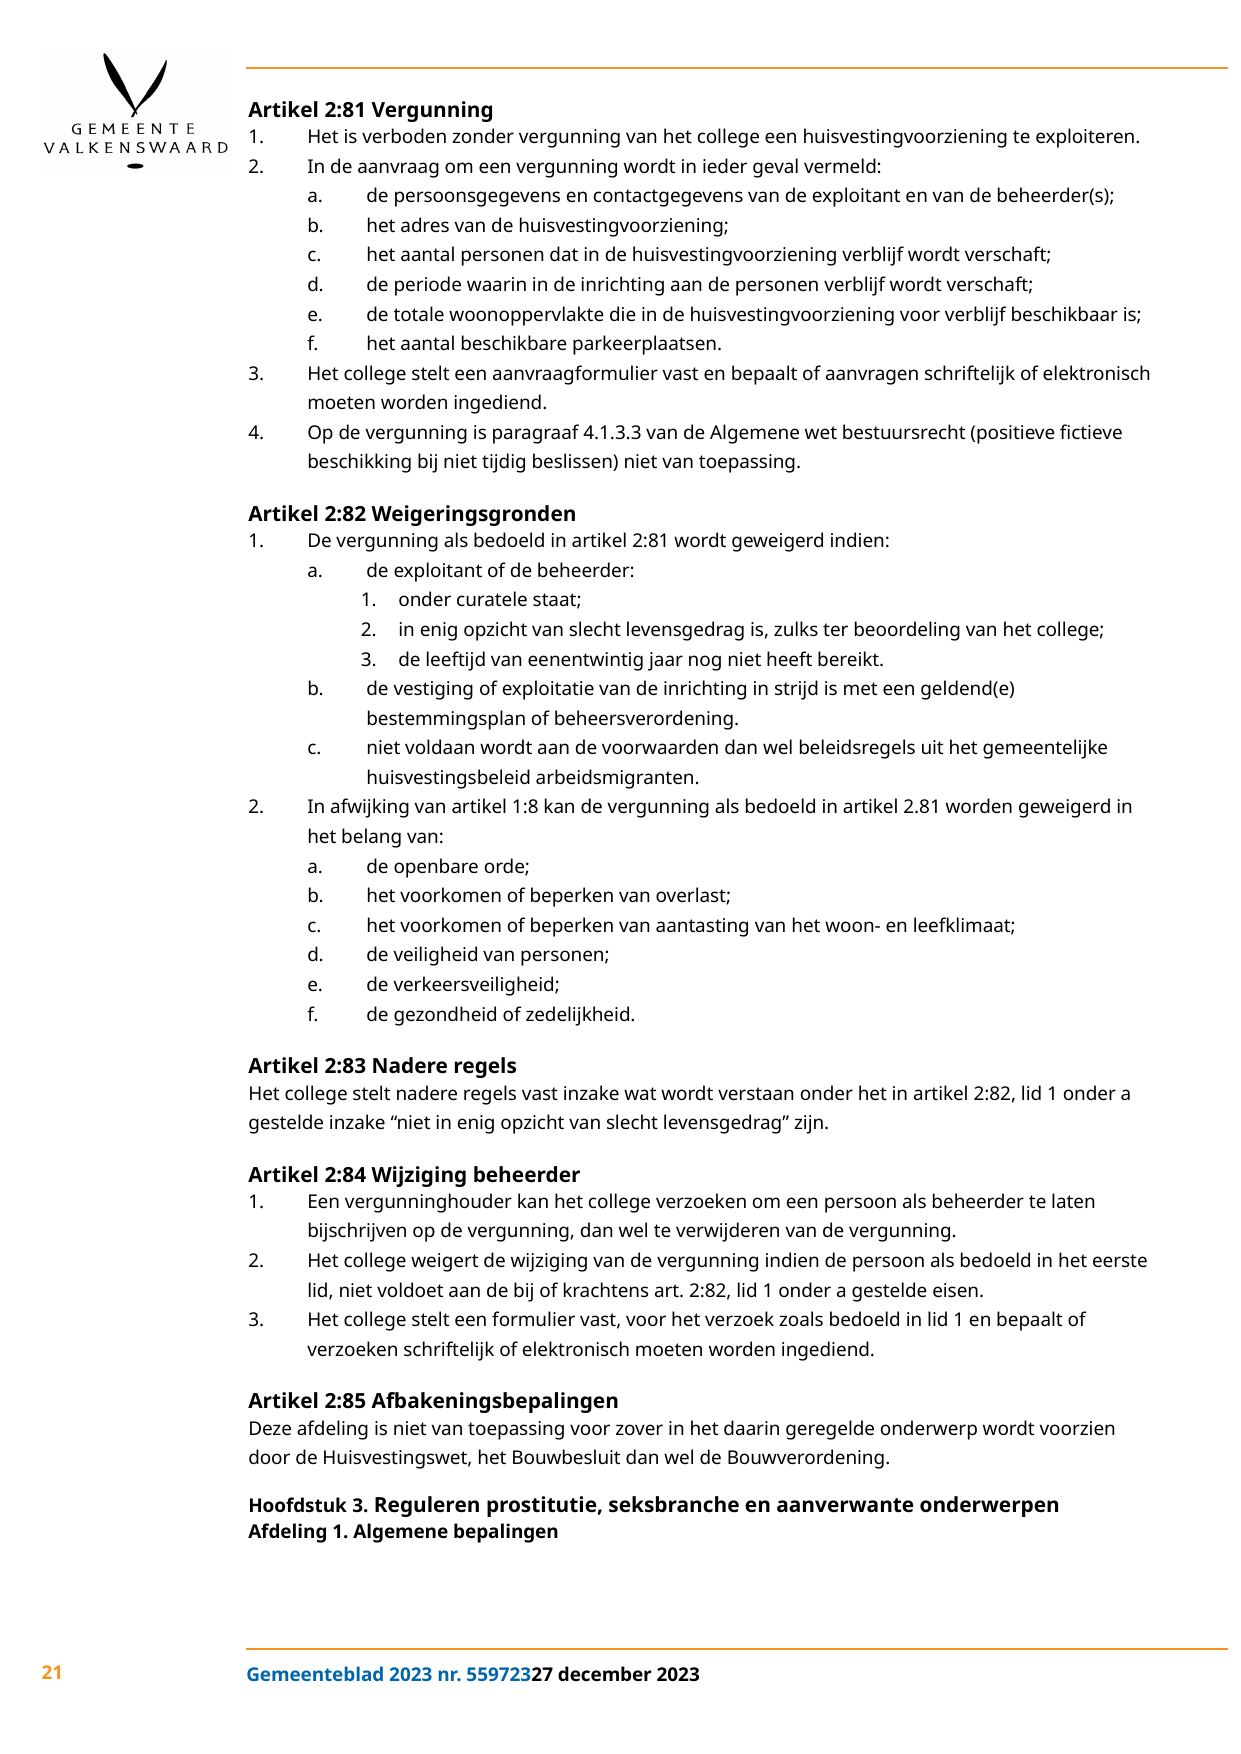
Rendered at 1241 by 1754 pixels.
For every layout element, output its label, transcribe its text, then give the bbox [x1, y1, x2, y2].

list de leeftijd van eenentwintig jaar nog niet heeft bereikt. [361, 646, 1152, 672]
list het voorkomen of beperken van overlast; [307, 882, 1152, 908]
list de persoonsgegevens en contactgegevens van de exploitant en van de beheerder(s); [307, 182, 1152, 208]
text Artikel 2:81 Vergunning [248, 95, 1152, 123]
text Artikel 2:83 Nadere regels [248, 1051, 1152, 1080]
list de vestiging of exploitatie van de inrichting in strijd is met een geldend(e) bestemmingsplan of beheersverordening. [307, 675, 1152, 731]
text Artikel 2:85 Afbakeningsbepalingen [248, 1386, 1152, 1415]
list in enig opzicht van slecht levensgedrag is, zulks ter beoordeling van het college; [361, 616, 1152, 642]
list In afwijking van artikel 1:8 kan de vergunning als bedoeld in artikel 2.81 worden geweigerd in het belang van: [248, 794, 1152, 849]
list Een vergunninghouder kan het college verzoeken om een persoon als beheerder te laten bijschrijven op de vergunning, dan wel te verwijderen van de vergunning. [248, 1188, 1152, 1243]
text Artikel 2:82 Weigeringsgronden [248, 499, 1152, 527]
list de veiligheid van personen; [307, 942, 1152, 967]
list het adres van de huisvestingvoorziening; [307, 212, 1152, 238]
list de exploitant of de beheerder: [307, 557, 1152, 583]
list De vergunning als bedoeld in artikel 2:81 wordt geweigerd indien: [248, 527, 1152, 553]
list de totale woonoppervlakte die in de huisvestingvoorziening voor verblijf beschikbaar is; [307, 301, 1152, 326]
list het aantal personen dat in de huisvestingvoorziening verblijf wordt verschaft; [307, 242, 1152, 267]
list onder curatele staat; [361, 587, 1152, 612]
list Op de vergunning is paragraaf 4.1.3.3 van de Algemene wet bestuursrecht (positieve fictieve beschikking bij niet tijdig beslissen) niet van toepassing. [248, 419, 1152, 474]
list de periode waarin in de inrichting aan de personen verblijf wordt verschaft; [307, 271, 1152, 297]
list de gezondheid of zedelijkheid. [307, 1001, 1152, 1027]
list de verkeersveiligheid; [307, 971, 1152, 997]
list Het is verboden zonder vergunning van het college een huisvestingvoorziening te exploiteren. [248, 123, 1152, 149]
list Het college stelt een formulier vast, voor het verzoek zoals bedoeld in lid 1 en bepaalt of verzoeken schriftelijk of elektronisch moeten worden ingediend. [248, 1306, 1152, 1362]
list Het college weigert de wijziging van de vergunning indien de persoon als bedoeld in het eerste lid, niet voldoet aan de bij of krachtens art. 2:82, lid 1 onder a gestelde eisen. [248, 1247, 1152, 1303]
text Artikel 2:84 Wijziging beheerder [248, 1160, 1152, 1188]
text Het college stelt nadere regels vast inzake wat wordt verstaan onder het in artikel 2:82, lid 1 onder a gestelde inzake “niet in enig opzicht van slecht levensgedrag” zijn. [248, 1080, 1152, 1135]
text Deze afdeling is niet van toepassing voor zover in het daarin geregelde onderwerp wordt voorzien door de Huisvestingswet, het Bouwbesluit dan wel de Bouwverordening. [248, 1415, 1152, 1470]
list de openbare orde; [307, 853, 1152, 879]
list het aantal beschikbare parkeerplaatsen. [307, 330, 1152, 356]
list Het college stelt een aanvraagformulier vast en bepaalt of aanvragen schriftelijk of elektronisch moeten worden ingediend. [248, 360, 1152, 415]
text Afdeling 1. Algemene bepalingen [248, 1518, 1152, 1544]
picture [41, 47, 231, 172]
list niet voldaan wordt aan de voorwaarden dan wel beleidsregels uit het gemeentelijke huisvestingsbeleid arbeidsmigranten. [307, 734, 1152, 790]
list het voorkomen of beperken van aantasting van het woon- en leefklimaat; [307, 912, 1152, 938]
text Hoofdstuk 3. Reguleren prostitutie, seksbranche en aanverwante onderwerpen [248, 1490, 1152, 1518]
list In de aanvraag om een vergunning wordt in ieder geval vermeld: [248, 153, 1152, 178]
